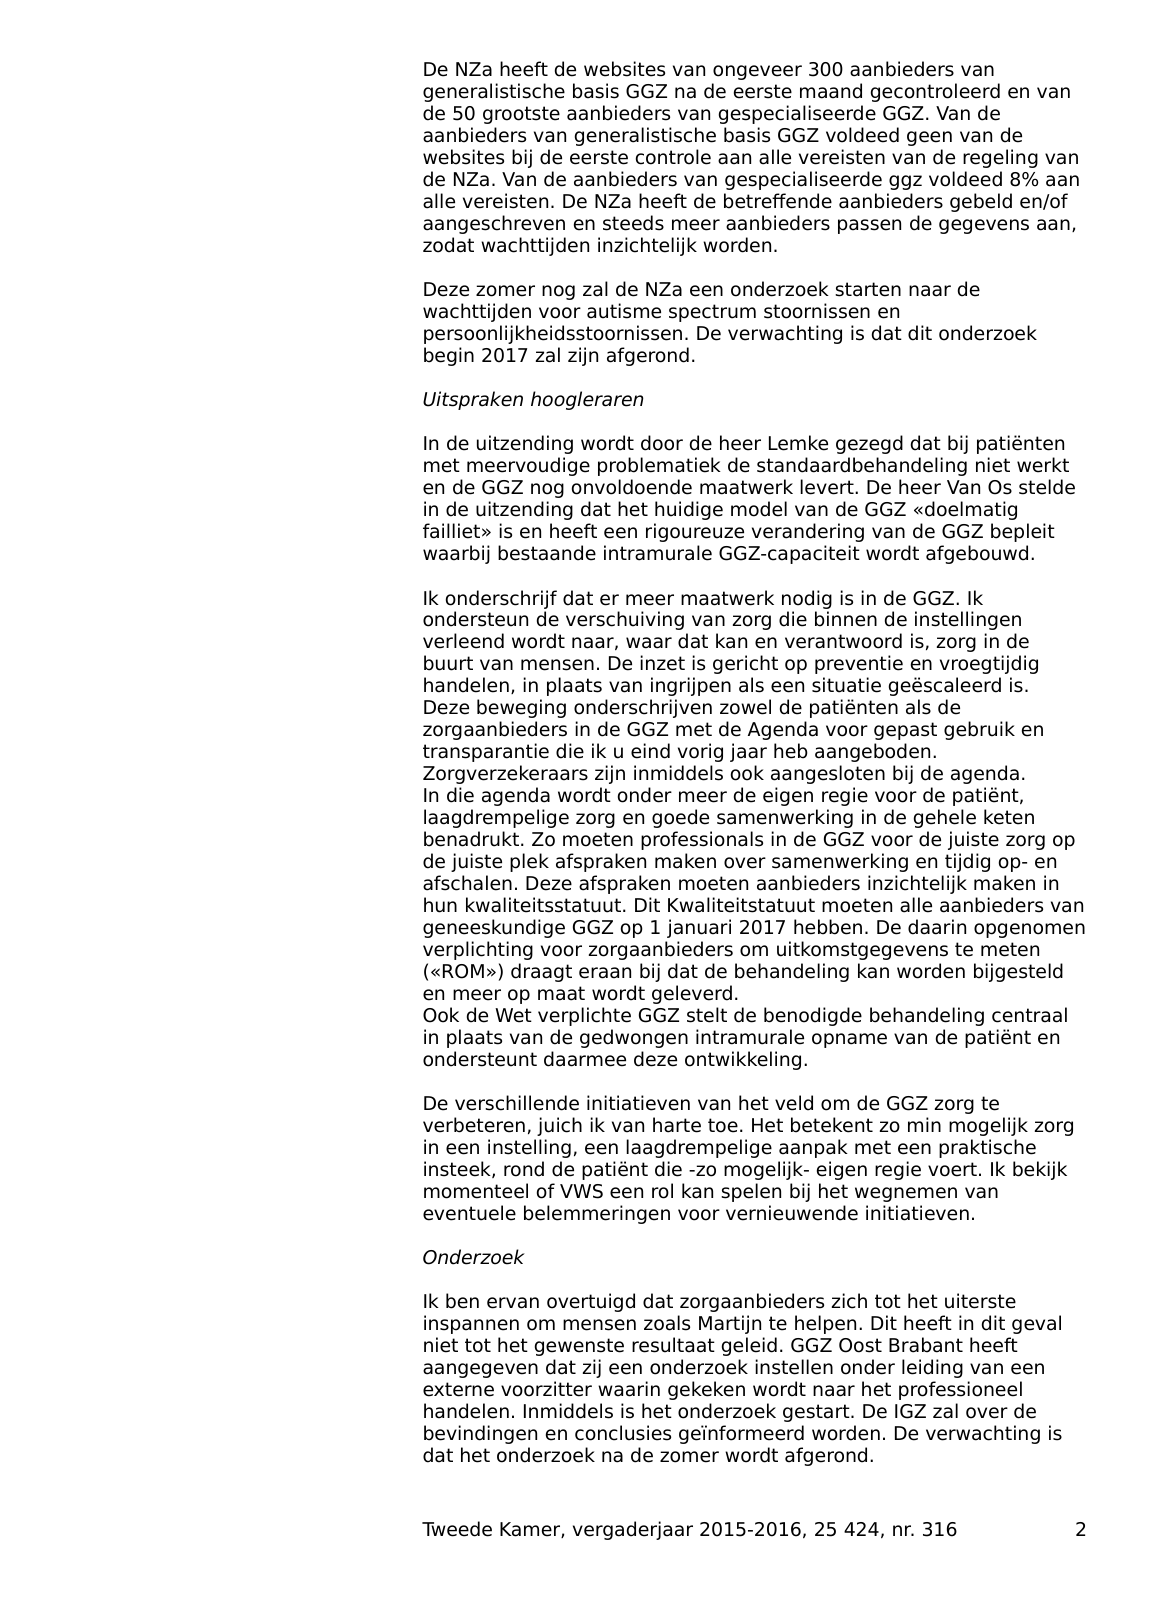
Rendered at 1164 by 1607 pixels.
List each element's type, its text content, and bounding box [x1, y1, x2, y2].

subtitle Uitspraken hoogleraren [422, 389, 1087, 411]
text Deze beweging onderschrijven zowel de patiënten als de zorgaanbieders in de GGZ met de Agenda voor gepast gebruik en transparantie die ik u eind vorig jaar heb aangeboden. Zorgverzekeraars zijn inmiddels ook aangesloten bij de agenda. [422, 697, 1087, 785]
text De verschillende initiatieven van het veld om de GGZ zorg te verbeteren, juich ik van harte toe. Het betekent zo min mogelijk zorg in een instelling, een laagdrempelige aanpak met een praktische insteek, rond de patiënt die -zo mogelijk- eigen regie voert. Ik bekijk momenteel of VWS een rol kan spelen bij het wegnemen van eventuele belemmeringen voor vernieuwende initiatieven. [422, 1093, 1087, 1225]
text In de uitzending wordt door de heer Lemke gezegd dat bij patiënten met meervoudige problematiek de standaardbehandeling niet werkt en de GGZ nog onvoldoende maatwerk levert. De heer Van Os stelde in de uitzending dat het huidige model van de GGZ «doelmatig failliet» is en heeft een rigoureuze verandering van de GGZ bepleit waarbij bestaande intramurale GGZ-capaciteit wordt afgebouwd. [422, 433, 1087, 565]
text Ik onderschrijf dat er meer maatwerk nodig is in de GGZ. Ik ondersteun de verschuiving van zorg die binnen de instellingen verleend wordt naar, waar dat kan en verantwoord is, zorg in de buurt van mensen. De inzet is gericht op preventie en vroegtijdig handelen, in plaats van ingrijpen als een situatie geëscaleerd is. [422, 587, 1087, 697]
text In die agenda wordt onder meer de eigen regie voor de patiënt, laagdrempelige zorg en goede samenwerking in de gehele keten benadrukt. Zo moeten professionals in de GGZ voor de juiste zorg op de juiste plek afspraken maken over samenwerking en tijdig op- en afschalen. Deze afspraken moeten aanbieders inzichtelijk maken in hun kwaliteitsstatuut. Dit Kwaliteitstatuut moeten alle aanbieders van geneeskundige GGZ op 1 januari 2017 hebben. De daarin opgenomen verplichting voor zorgaanbieders om uitkomstgegevens te meten («ROM») draagt eraan bij dat de behandeling kan worden bijgesteld en meer op maat wordt geleverd. [422, 785, 1087, 1005]
text Deze zomer nog zal de NZa een onderzoek starten naar de wachttijden voor autisme spectrum stoornissen en persoonlijkheidsstoornissen. De verwachting is dat dit onderzoek begin 2017 zal zijn afgerond. [422, 279, 1087, 367]
subtitle Onderzoek [422, 1247, 1087, 1269]
text Ik ben ervan overtuigd dat zorgaanbieders zich tot het uiterste inspannen om mensen zoals Martijn te helpen. Dit heeft in dit geval niet tot het gewenste resultaat geleid. GGZ Oost Brabant heeft aangegeven dat zij een onderzoek instellen onder leiding van een externe voorzitter waarin gekeken wordt naar het professioneel handelen. Inmiddels is het onderzoek gestart. De IGZ zal over de bevindingen en conclusies geïnformeerd worden. De verwachting is dat het onderzoek na de zomer wordt afgerond. [422, 1291, 1087, 1467]
text Ook de Wet verplichte GGZ stelt de benodigde behandeling centraal in plaats van de gedwongen intramurale opname van de patiënt en ondersteunt daarmee deze ontwikkeling. [422, 1005, 1087, 1071]
text De NZa heeft de websites van ongeveer 300 aanbieders van generalistische basis GGZ na de eerste maand gecontroleerd en van de 50 grootste aanbieders van gespecialiseerde GGZ. Van de aanbieders van generalistische basis GGZ voldeed geen van de websites bij de eerste controle aan alle vereisten van de regeling van de NZa. Van de aanbieders van gespecialiseerde ggz voldeed 8% aan alle vereisten. De NZa heeft de betreffende aanbieders gebeld en/of aangeschreven en steeds meer aanbieders passen de gegevens aan, zodat wachttijden inzichtelijk worden. [422, 59, 1087, 257]
